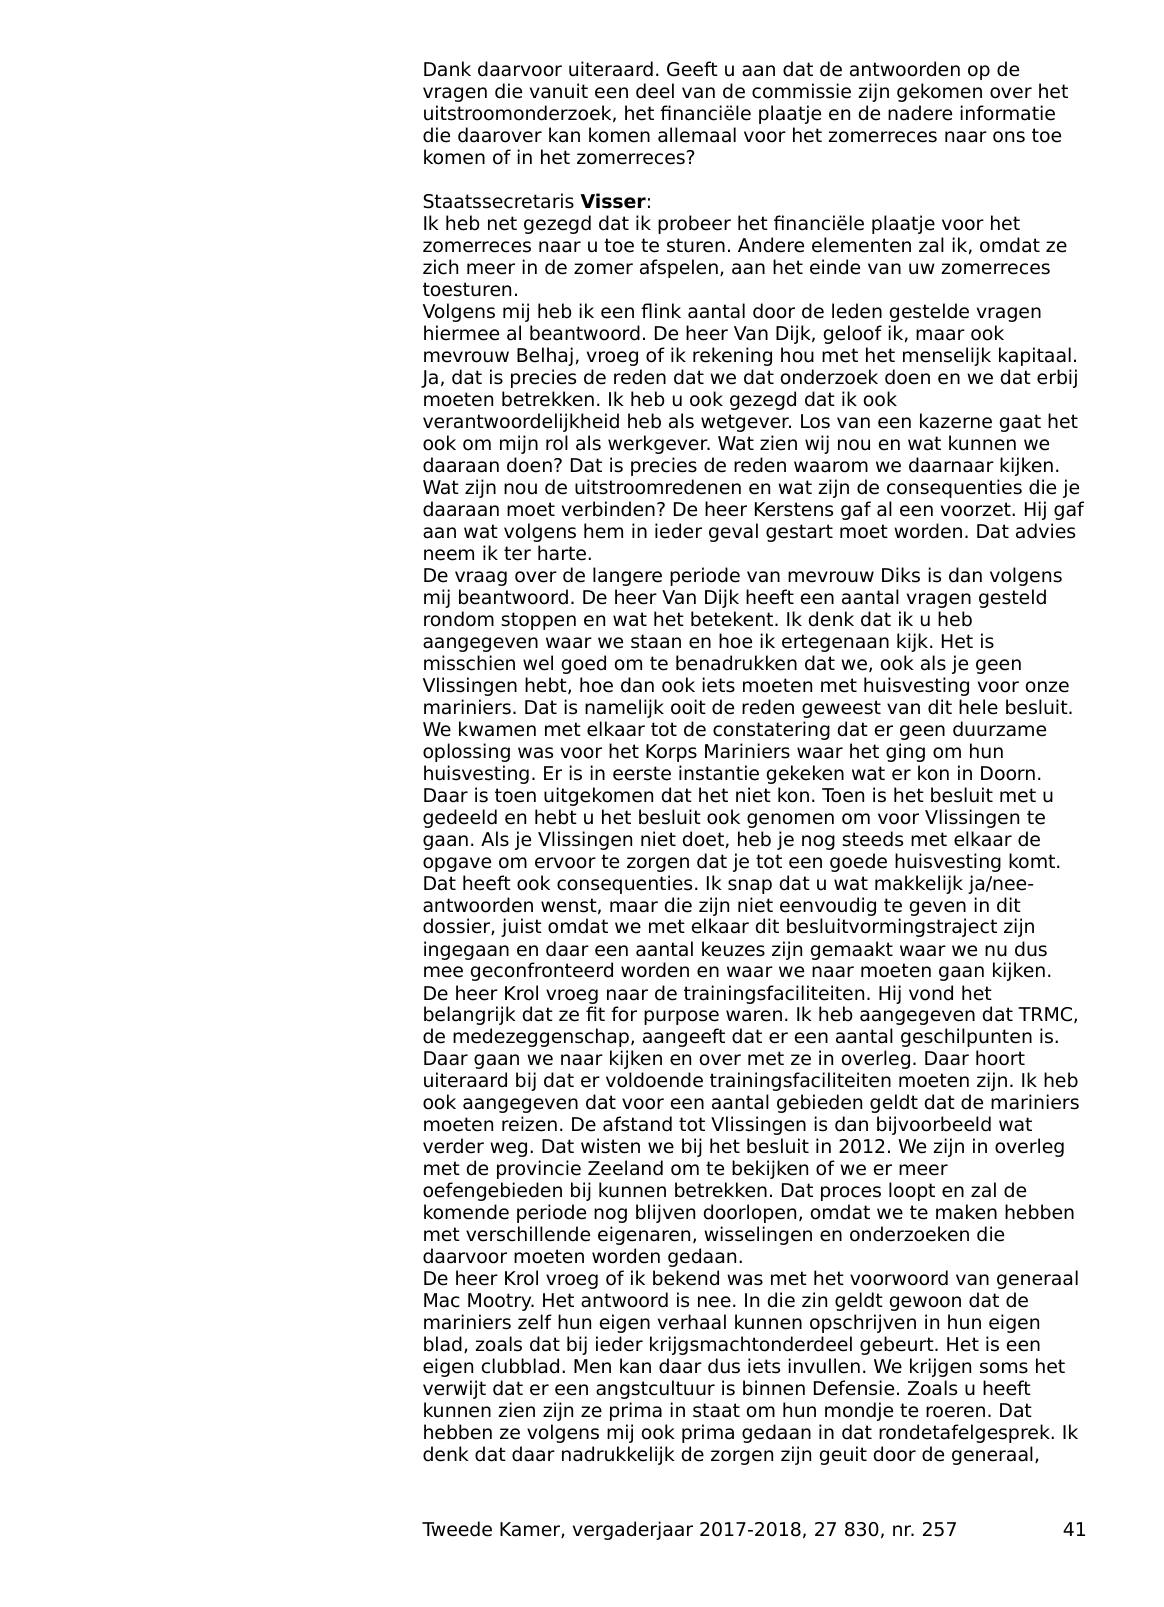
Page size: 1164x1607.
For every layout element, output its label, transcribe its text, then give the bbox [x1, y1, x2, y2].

text De vraag over de langere periode van mevrouw Diks is dan volgens mij beantwoord. De heer Van Dijk heeft een aantal vragen gesteld rondom stoppen en wat het betekent. Ik denk dat ik u heb aangegeven waar we staan en hoe ik ertegenaan kijk. Het is misschien wel goed om te benadrukken dat we, ook als je geen Vlissingen hebt, hoe dan ook iets moeten met huisvesting voor onze mariniers. Dat is namelijk ooit de reden geweest van dit hele besluit. We kwamen met elkaar tot de constatering dat er geen duurzame oplossing was voor het Korps Mariniers waar het ging om hun huisvesting. Er is in eerste instantie gekeken wat er kon in Doorn. Daar is toen uitgekomen dat het niet kon. Toen is het besluit met u gedeeld en hebt u het besluit ook genomen om voor Vlissingen te gaan. Als je Vlissingen niet doet, heb je nog steeds met elkaar de opgave om ervoor te zorgen dat je tot een goede huisvesting komt. Dat heeft ook consequenties. Ik snap dat u wat makkelijk ja/nee-antwoorden wenst, maar die zijn niet eenvoudig te geven in dit dossier, juist omdat we met elkaar dit besluitvormingstraject zijn ingegaan en daar een aantal keuzes zijn gemaakt waar we nu dus mee geconfronteerd worden en waar we naar moeten gaan kijken. [422, 565, 1087, 982]
text De heer Krol vroeg of ik bekend was met het voorwoord van generaal Mac Mootry. Het antwoord is nee. In die zin geldt gewoon dat de mariniers zelf hun eigen verhaal kunnen opschrijven in hun eigen blad, zoals dat bij ieder krijgsmachtonderdeel gebeurt. Het is een eigen clubblad. Men kan daar dus iets invullen. We krijgen soms het verwijt dat er een angstcultuur is binnen Defensie. Zoals u heeft kunnen zien zijn ze prima in staat om hun mondje te roeren. Dat hebben ze volgens mij ook prima gedaan in dat rondetafelgesprek. Ik denk dat daar nadrukkelijk de zorgen zijn geuit door de generaal, [422, 1268, 1087, 1466]
text Staatssecretaris Visser: [422, 191, 1087, 213]
text Volgens mij heb ik een flink aantal door de leden gestelde vragen hiermee al beantwoord. De heer Van Dijk, geloof ik, maar ook mevrouw Belhaj, vroeg of ik rekening hou met het menselijk kapitaal. Ja, dat is precies de reden dat we dat onderzoek doen en we dat erbij moeten betrekken. Ik heb u ook gezegd dat ik ook verantwoordelijkheid heb als wetgever. Los van een kazerne gaat het ook om mijn rol als werkgever. Wat zien wij nou en wat kunnen we daaraan doen? Dat is precies de reden waarom we daarnaar kijken. Wat zijn nou de uitstroomredenen en wat zijn de consequenties die je daaraan moet verbinden? De heer Kerstens gaf al een voorzet. Hij gaf aan wat volgens hem in ieder geval gestart moet worden. Dat advies neem ik ter harte. [422, 301, 1087, 565]
text Dank daarvoor uiteraard. Geeft u aan dat de antwoorden op de vragen die vanuit een deel van de commissie zijn gekomen over het uitstroomonderzoek, het financiële plaatje en de nadere informatie die daarover kan komen allemaal voor het zomerreces naar ons toe komen of in het zomerreces? [422, 59, 1087, 169]
text De heer Krol vroeg naar de trainingsfaciliteiten. Hij vond het belangrijk dat ze fit for purpose waren. Ik heb aangegeven dat TRMC, de medezeggenschap, aangeeft dat er een aantal geschilpunten is. Daar gaan we naar kijken en over met ze in overleg. Daar hoort uiteraard bij dat er voldoende trainingsfaciliteiten moeten zijn. Ik heb ook aangegeven dat voor een aantal gebieden geldt dat de mariniers moeten reizen. De afstand tot Vlissingen is dan bijvoorbeeld wat verder weg. Dat wisten we bij het besluit in 2012. We zijn in overleg met de provincie Zeeland om te bekijken of we er meer oefengebieden bij kunnen betrekken. Dat proces loopt en zal de komende periode nog blijven doorlopen, omdat we te maken hebben met verschillende eigenaren, wisselingen en onderzoeken die daarvoor moeten worden gedaan. [422, 982, 1087, 1268]
text Ik heb net gezegd dat ik probeer het financiële plaatje voor het zomerreces naar u toe te sturen. Andere elementen zal ik, omdat ze zich meer in de zomer afspelen, aan het einde van uw zomerreces toesturen. [422, 213, 1087, 301]
